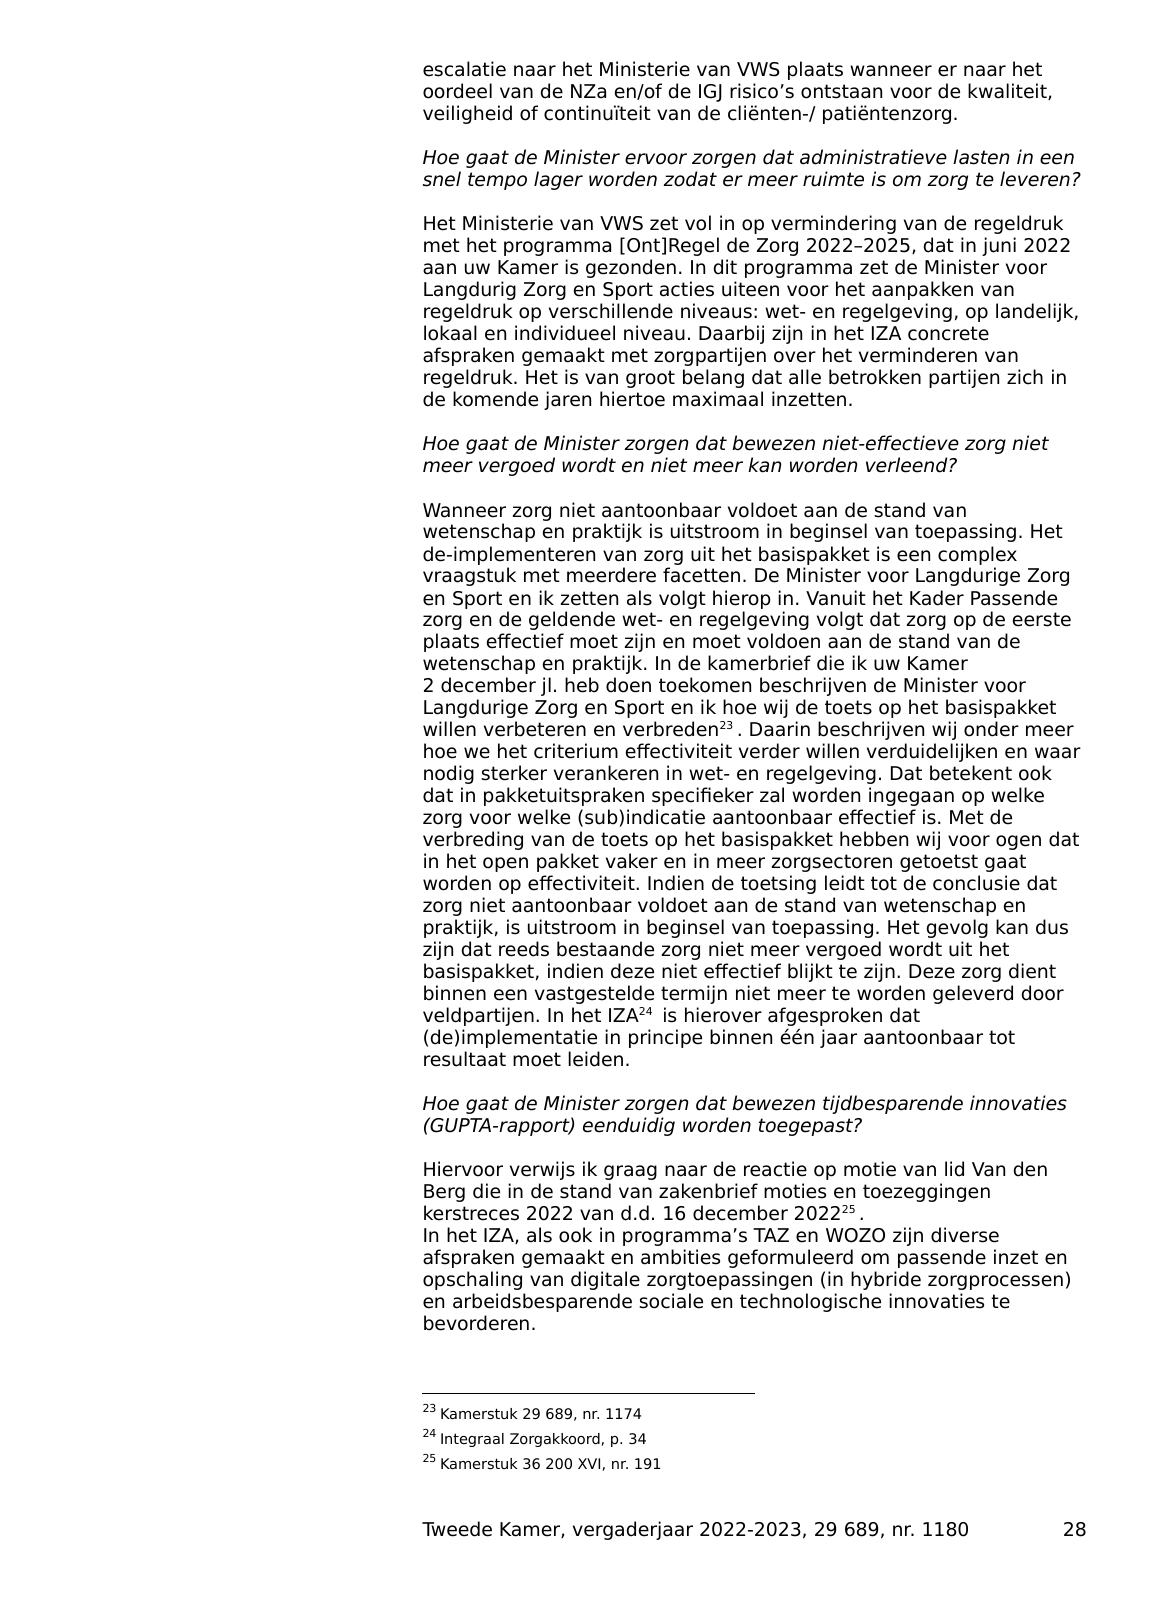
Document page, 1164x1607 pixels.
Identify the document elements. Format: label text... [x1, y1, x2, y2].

text Kamerstuk 29 689, nr. 1174 [422, 1402, 1087, 1424]
text escalatie naar het Ministerie van VWS plaats wanneer er naar het oordeel van de NZa en/of de IGJ risico’s ontstaan voor de kwaliteit, veiligheid of continuïteit van de cliënten-/ patiëntenzorg. [422, 59, 1087, 125]
text Hoe gaat de Minister zorgen dat bewezen niet-effectieve zorg niet meer vergoed wordt en niet meer kan worden verleend? [422, 433, 1087, 477]
text In het IZA, als ook in programma’s TAZ en WOZO zijn diverse afspraken gemaakt en ambities geformuleerd om passende inzet en opschaling van digitale zorgtoepassingen (in hybride zorgprocessen) en arbeidsbesparende sociale en technologische innovaties te bevorderen. [422, 1225, 1087, 1335]
text Hoe gaat de Minister zorgen dat bewezen tijdbesparende innovaties (GUPTA-rapport) eenduidig worden toegepast? [422, 1093, 1087, 1137]
text Kamerstuk 36 200 XVI, nr. 191 [422, 1452, 1087, 1474]
text Het Ministerie van VWS zet vol in op vermindering van de regeldruk met het programma [Ont]Regel de Zorg 2022–2025, dat in juni 2022 aan uw Kamer is gezonden. In dit programma zet de Minister voor Langdurig Zorg en Sport acties uiteen voor het aanpakken van regeldruk op verschillende niveaus: wet- en regelgeving, op landelijk, lokaal en individueel niveau. Daarbij zijn in het IZA concrete afspraken gemaakt met zorgpartijen over het verminderen van regeldruk. Het is van groot belang dat alle betrokken partijen zich in de komende jaren hiertoe maximaal inzetten. [422, 213, 1087, 411]
text Integraal Zorgakkoord, p. 34 [422, 1427, 1087, 1449]
text Hoe gaat de Minister ervoor zorgen dat administratieve lasten in een snel tempo lager worden zodat er meer ruimte is om zorg te leveren? [422, 147, 1087, 191]
text Wanneer zorg niet aantoonbaar voldoet aan de stand van wetenschap en praktijk is uitstroom in beginsel van toepassing. Het de-implementeren van zorg uit het basispakket is een complex vraagstuk met meerdere facetten. De Minister voor Langdurige Zorg en Sport en ik zetten als volgt hierop in. Vanuit het Kader Passende zorg en de geldende wet- en regelgeving volgt dat zorg op de eerste plaats effectief moet zijn en moet voldoen aan de stand van de wetenschap en praktijk. In de kamerbrief die ik uw Kamer 2 december jl. heb doen toekomen beschrijven de Minister voor Langdurige Zorg en Sport en ik hoe wij de toets op het basispakket willen verbeteren en verbreden. Daarin beschrijven wij onder meer hoe we het criterium effectiviteit verder willen verduidelijken en waar nodig sterker verankeren in wet- en regelgeving. Dat betekent ook dat in pakketuitspraken specifieker zal worden ingegaan op welke zorg voor welke (sub)indicatie aantoonbaar effectief is. Met de verbreding van de toets op het basispakket hebben wij voor ogen dat in het open pakket vaker en in meer zorgsectoren getoetst gaat worden op effectiviteit. Indien de toetsing leidt tot de conclusie dat zorg niet aantoonbaar voldoet aan de stand van wetenschap en praktijk, is uitstroom in beginsel van toepassing. Het gevolg kan dus zijn dat reeds bestaande zorg niet meer vergoed wordt uit het basispakket, indien deze niet effectief blijkt te zijn. Deze zorg dient binnen een vastgestelde termijn niet meer te worden geleverd door veldpartijen. In het IZA is hierover afgesproken dat (de)implementatie in principe binnen één jaar aantoonbaar tot resultaat moet leiden. [422, 499, 1087, 1071]
text Hiervoor verwijs ik graag naar de reactie op motie van lid Van den Berg die in de stand van zakenbrief moties en toezeggingen kerstreces 2022 van d.d. 16 december 2022. [422, 1159, 1087, 1225]
